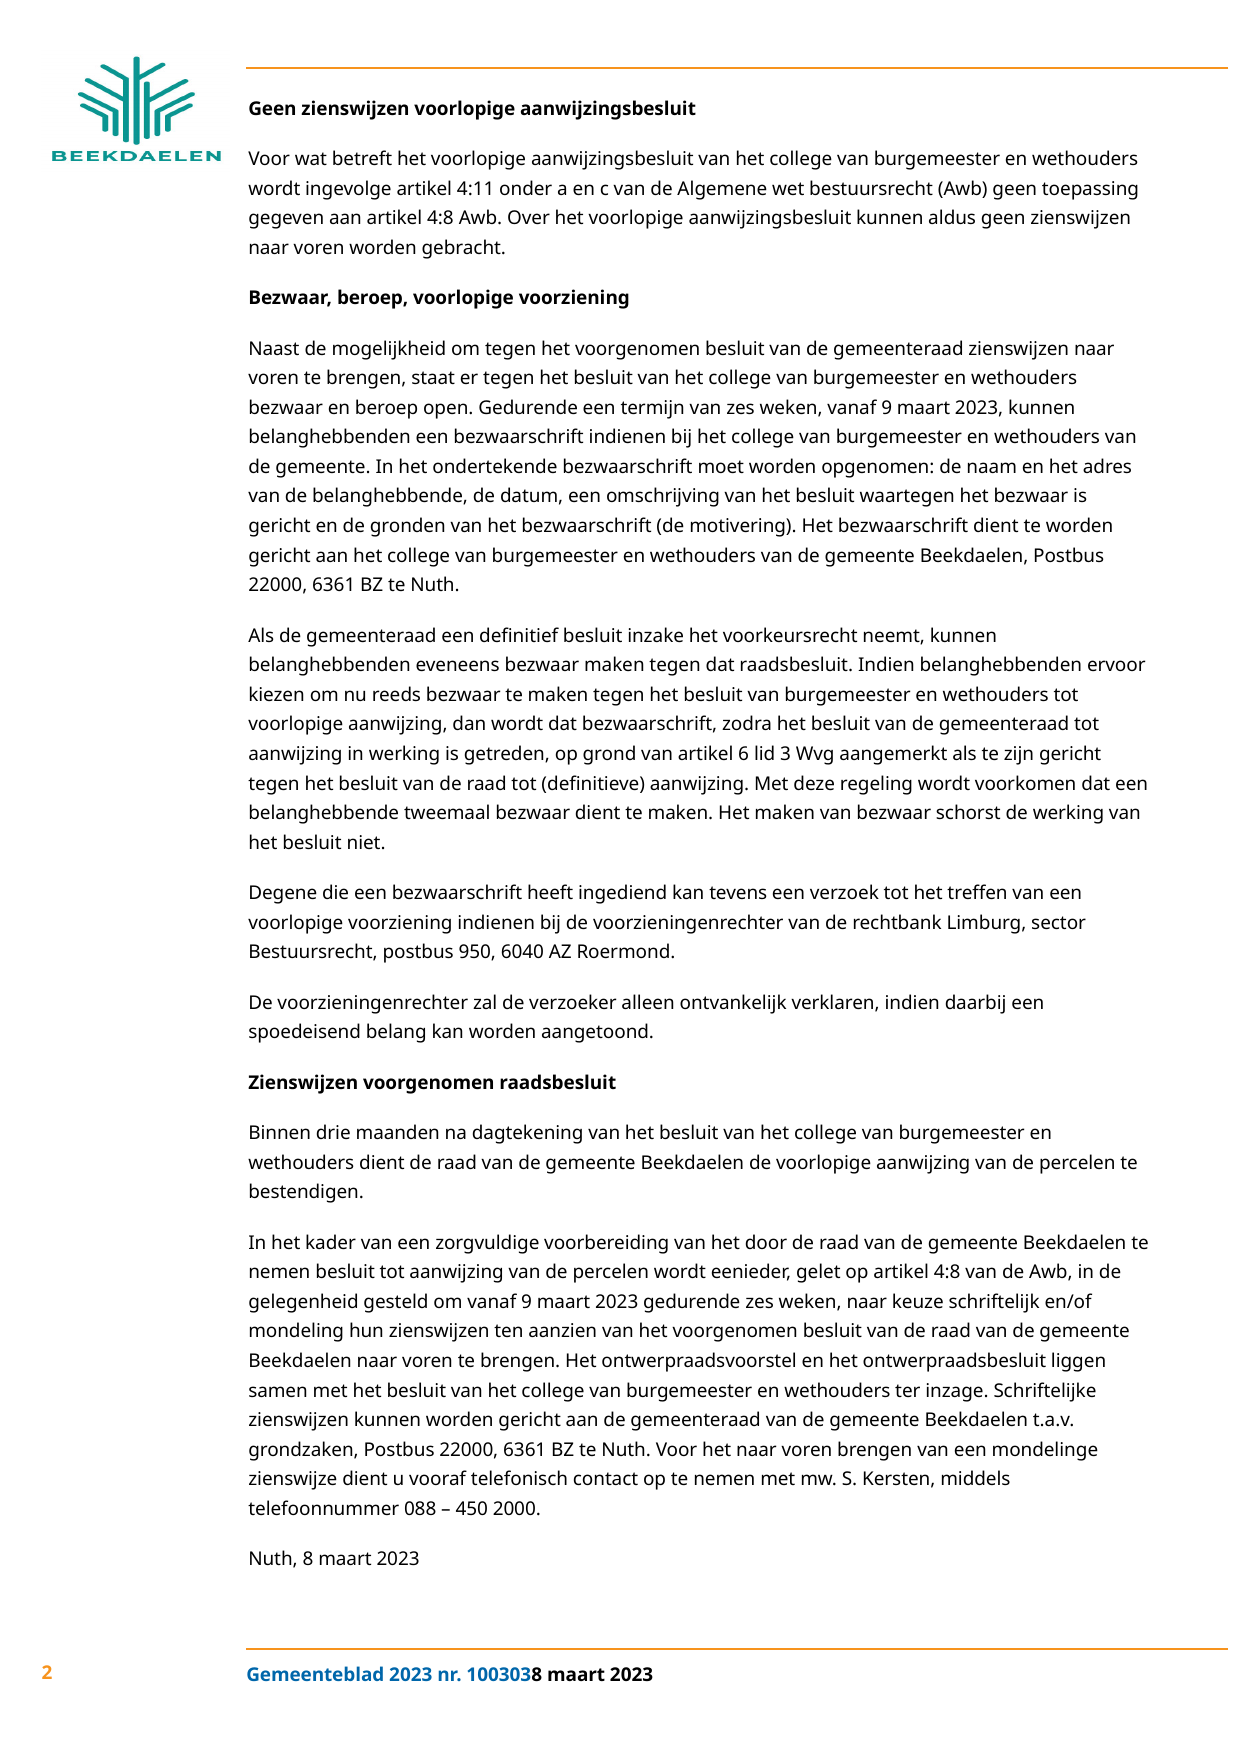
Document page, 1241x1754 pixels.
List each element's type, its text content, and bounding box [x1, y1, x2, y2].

text In het kader van een zorgvuldige voorbereiding van het door de raad van de gemeente Beekdaelen te nemen besluit tot aanwijzing van de percelen wordt eenieder, gelet op artikel 4:8 van de Awb, in de gelegenheid gesteld om vanaf 9 maart 2023 gedurende zes weken, naar keuze schriftelijk en/of mondeling hun zienswijzen ten aanzien van het voorgenomen besluit van de raad van de gemeente Beekdaelen naar voren te brengen. Het ontwerpraadsvoorstel en het ontwerpraadsbesluit liggen samen met het besluit van het college van burgemeester en wethouders ter inzage. Schriftelijke zienswijzen kunnen worden gericht aan de gemeenteraad van de gemeente Beekdaelen t.a.v. grondzaken, Postbus 22000, 6361 BZ te Nuth. Voor het naar voren brengen van een mondelinge zienswijze dient u vooraf telefonisch contact op te nemen met mw. S. Kersten, middels telefoonnummer 088 – 450 2000. [248, 1229, 1152, 1521]
text Nuth, 8 maart 2023 [248, 1546, 1152, 1571]
text Als de gemeenteraad een definitief besluit inzake het voorkeursrecht neemt, kunnen belanghebbenden eveneens bezwaar maken tegen dat raadsbesluit. Indien belanghebbenden ervoor kiezen om nu reeds bezwaar te maken tegen het besluit van burgemeester en wethouders tot voorlopige aanwijzing, dan wordt dat bezwaarschrift, zodra het besluit van de gemeenteraad tot aanwijzing in werking is getreden, op grond van artikel 6 lid 3 Wvg aangemerkt als te zijn gericht tegen het besluit van de raad tot (definitieve) aanwijzing. Met deze regeling wordt voorkomen dat een belanghebbende tweemaal bezwaar dient te maken. Het maken van bezwaar schorst de werking van het besluit niet. [248, 622, 1152, 855]
text Naast de mogelijkheid om tegen het voorgenomen besluit van de gemeenteraad zienswijzen naar voren te brengen, staat er tegen het besluit van het college van burgemeester en wethouders bezwaar en beroep open. Gedurende een termijn van zes weken, vanaf 9 maart 2023, kunnen belanghebbenden een bezwaarschrift indienen bij het college van burgemeester en wethouders van de gemeente. In het ondertekende bezwaarschrift moet worden opgenomen: de naam en het adres van de belanghebbende, de datum, een omschrijving van het besluit waartegen het bezwaar is gericht en de gronden van het bezwaarschrift (de motivering). Het bezwaarschrift dient te worden gericht aan het college van burgemeester en wethouders van de gemeente Beekdaelen, Postbus 22000, 6361 BZ te Nuth. [248, 335, 1152, 597]
text Binnen drie maanden na dagtekening van het besluit van het college van burgemeester en wethouders dient de raad van de gemeente Beekdaelen de voorlopige aanwijzing van de percelen te bestendigen. [248, 1119, 1152, 1204]
text Geen zienswijzen voorlopige aanwijzingsbesluit [248, 95, 1152, 121]
text Voor wat betreft het voorlopige aanwijzingsbesluit van het college van burgemeester en wethouders wordt ingevolge artikel 4:11 onder a en c van de Algemene wet bestuursrecht (Awb) geen toepassing gegeven aan artikel 4:8 Awb. Over het voorlopige aanwijzingsbesluit kunnen aldus geen zienswijzen naar voren worden gebracht. [248, 145, 1152, 260]
text Zienswijzen voorgenomen raadsbesluit [248, 1069, 1152, 1095]
text De voorzieningenrechter zal de verzoeker alleen ontvankelijk verklaren, indien daarbij een spoedeisend belang kan worden aangetoond. [248, 989, 1152, 1044]
picture [41, 47, 231, 172]
text Degene die een bezwaarschrift heeft ingediend kan tevens een verzoek tot het treffen van een voorlopige voorziening indienen bij de voorzieningenrechter van de rechtbank Limburg, sector Bestuursrecht, postbus 950, 6040 AZ Roermond. [248, 879, 1152, 964]
text Bezwaar, beroep, voorlopige voorziening [248, 284, 1152, 310]
